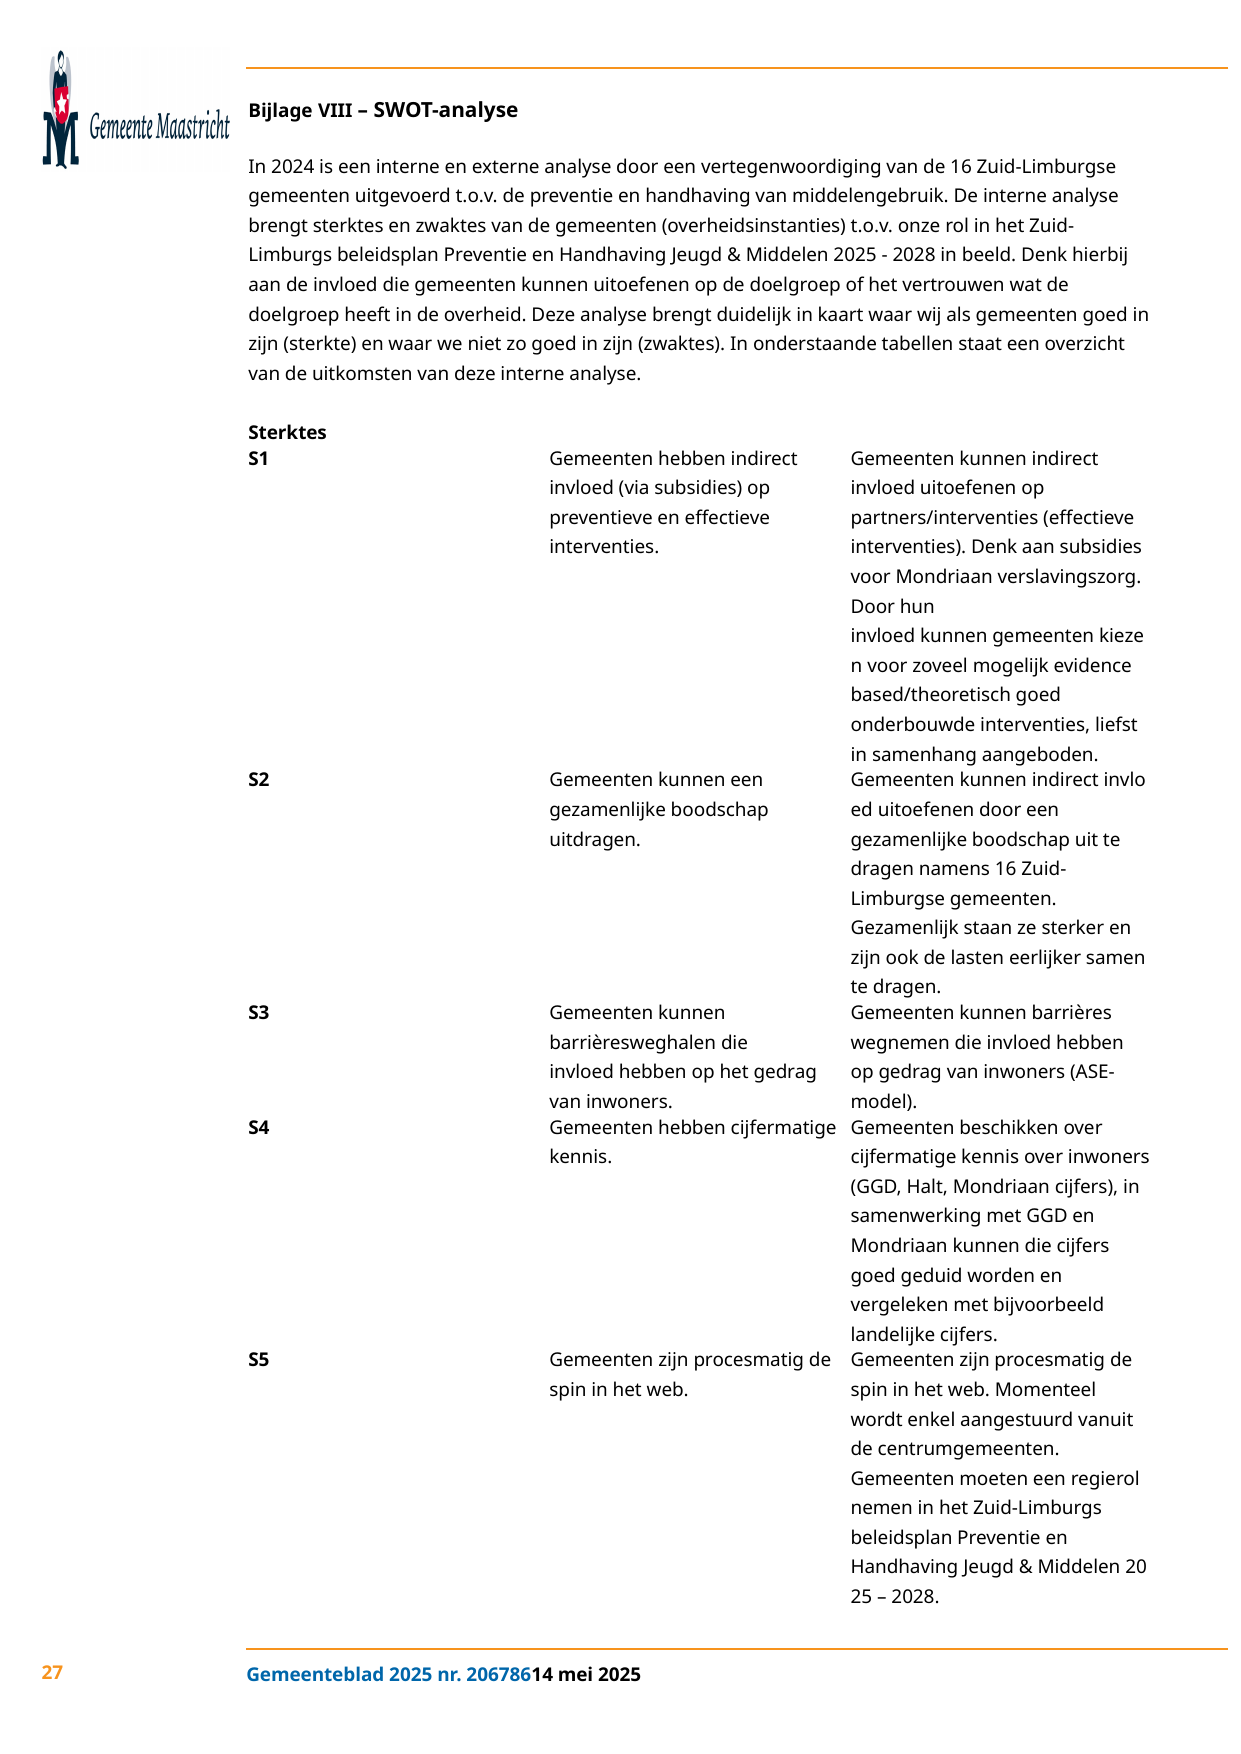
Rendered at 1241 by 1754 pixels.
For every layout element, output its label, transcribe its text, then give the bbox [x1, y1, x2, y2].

text Bijlage VIII – SWOT-analyse [248, 95, 1152, 123]
table_cell S2 [248, 767, 549, 999]
table_header Sterktes [248, 419, 1152, 445]
table_cell S1 [248, 445, 549, 767]
table_cell Gemeenten hebben indirect invloed (via subsidies) op preventieve en effectieve interventies. [549, 445, 850, 767]
table_cell Gemeenten zijn procesmatig de spin in het web. Momenteel wordt enkel aangestuurd vanuit de centrumgemeenten. Gemeenten moeten een regierol nemen in het Zuid-Limburgs beleidsplan Preventie en Handhaving Jeugd & Middelen 2025 – 2028. [850, 1347, 1152, 1609]
table_cell Gemeenten zijn procesmatig de spin in het web. [549, 1347, 850, 1609]
table_cell Gemeenten kunnen barrières wegnemen die invloed hebben op gedrag van inwoners (ASE-model). [850, 999, 1152, 1114]
table_cell Gemeenten hebben cijfermatige kennis. [549, 1114, 850, 1347]
text In 2024 is een interne en externe analyse door een vertegenwoordiging van de 16 Zuid-Limburgse gemeenten uitgevoerd t.o.v. de preventie en handhaving van middelengebruik. De interne analyse brengt sterktes en zwaktes van de gemeenten (overheidsinstanties) t.o.v. onze rol in het Zuid-Limburgs beleidsplan Preventie en Handhaving Jeugd & Middelen 2025 - 2028 in beeld. Denk hierbij aan de invloed die gemeenten kunnen uitoefenen op de doelgroep of het vertrouwen wat de doelgroep heeft in de overheid. Deze analyse brengt duidelijk in kaart waar wij als gemeenten goed in zijn (sterkte) en waar we niet zo goed in zijn (zwaktes). In onderstaande tabellen staat een overzicht van de uitkomsten van deze interne analyse. [248, 153, 1152, 386]
table_cell Gemeenten kunnen een gezamenlijke boodschap uitdragen. [549, 767, 850, 999]
picture [41, 47, 231, 172]
table_cell Gemeenten kunnen barrièresweghalen die invloed hebben op het gedrag van inwoners. [549, 999, 850, 1114]
table_cell S4 [248, 1114, 549, 1347]
table_cell Gemeenten kunnen indirect invloed uitoefenen op partners/interventies (effectieve interventies). Denk aan subsidies voor Mondriaan verslavingszorg. Door hun invloed kunnen gemeenten kiezen voor zoveel mogelijk evidence based/theoretisch goed onderbouwde interventies, liefst in samenhang aangeboden. [850, 445, 1152, 767]
table_cell S5 [248, 1347, 549, 1609]
table_cell Gemeenten kunnen indirect invloed uitoefenen door een gezamenlijke boodschap uit te dragen namens 16 Zuid-Limburgse gemeenten. Gezamenlijk staan ze sterker en zijn ook de lasten eerlijker samen te dragen. [850, 767, 1152, 999]
table_cell S3 [248, 999, 549, 1114]
table_cell Gemeenten beschikken over cijfermatige kennis over inwoners (GGD, Halt, Mondriaan cijfers), in samenwerking met GGD en Mondriaan kunnen die cijfers goed geduid worden en vergeleken met bijvoorbeeld landelijke cijfers. [850, 1114, 1152, 1347]
